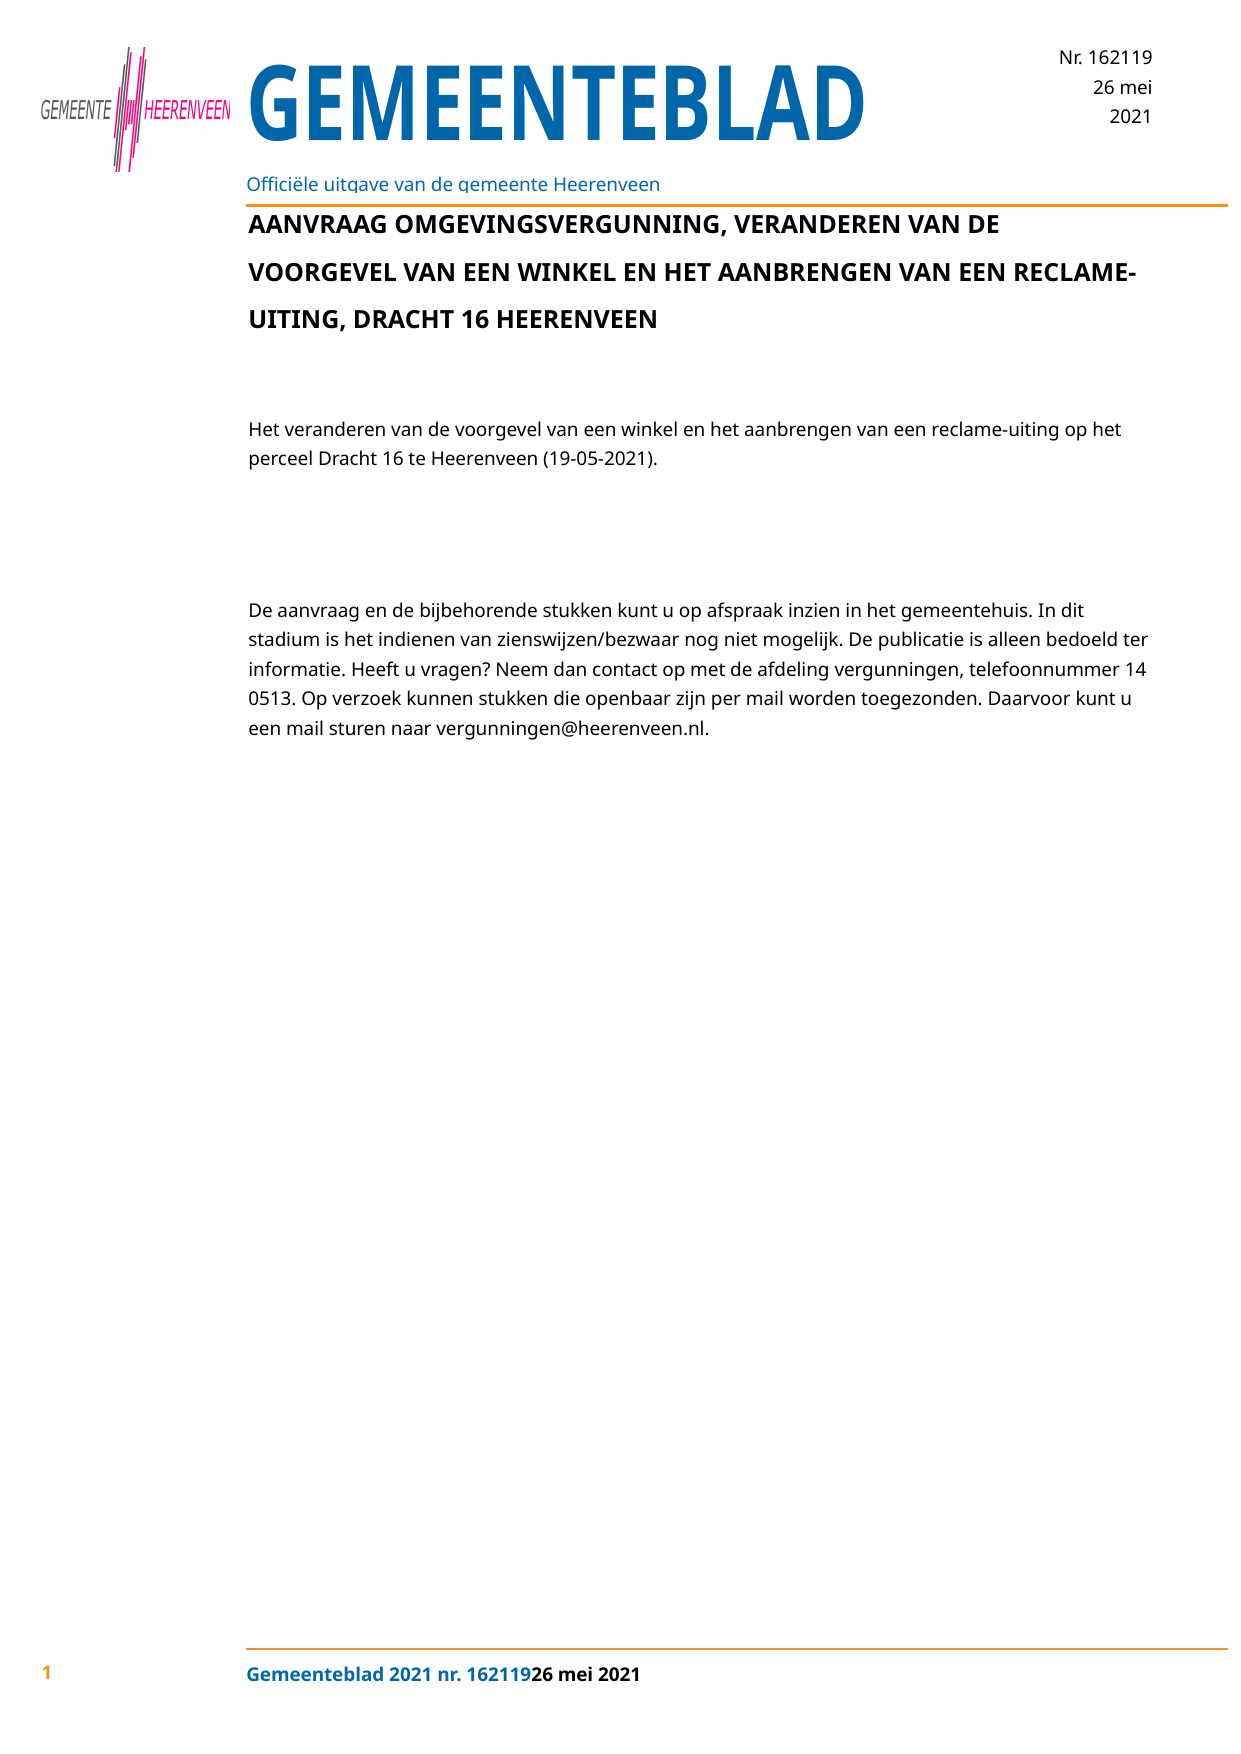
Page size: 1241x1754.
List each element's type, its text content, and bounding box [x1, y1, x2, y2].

text De aanvraag en de bijbehorende stukken kunt u op afspraak inzien in het gemeentehuis. In dit stadium is het indienen van zienswijzen/bezwaar nog niet mogelijk. De publicatie is alleen bedoeld ter informatie. Heeft u vragen? Neem dan contact op met de afdeling vergunningen, telefoonnummer 14 0513. Op verzoek kunnen stukken die openbaar zijn per mail worden toegezonden. Daarvoor kunt u een mail sturen naar vergunningen@heerenveen.nl. [248, 597, 1152, 741]
picture [41, 47, 231, 172]
text Het veranderen van de voorgevel van een winkel en het aanbrengen van een reclame-uiting op het perceel Dracht 16 te Heerenveen (19-05-2021). [248, 416, 1152, 471]
text AANVRAAG OMGEVINGSVERGUNNING, VERANDEREN VAN DE VOORGEVEL VAN EEN WINKEL EN HET AANBRENGEN VAN EEN RECLAME-UITING, DRACHT 16 HEERENVEEN [248, 207, 1152, 336]
